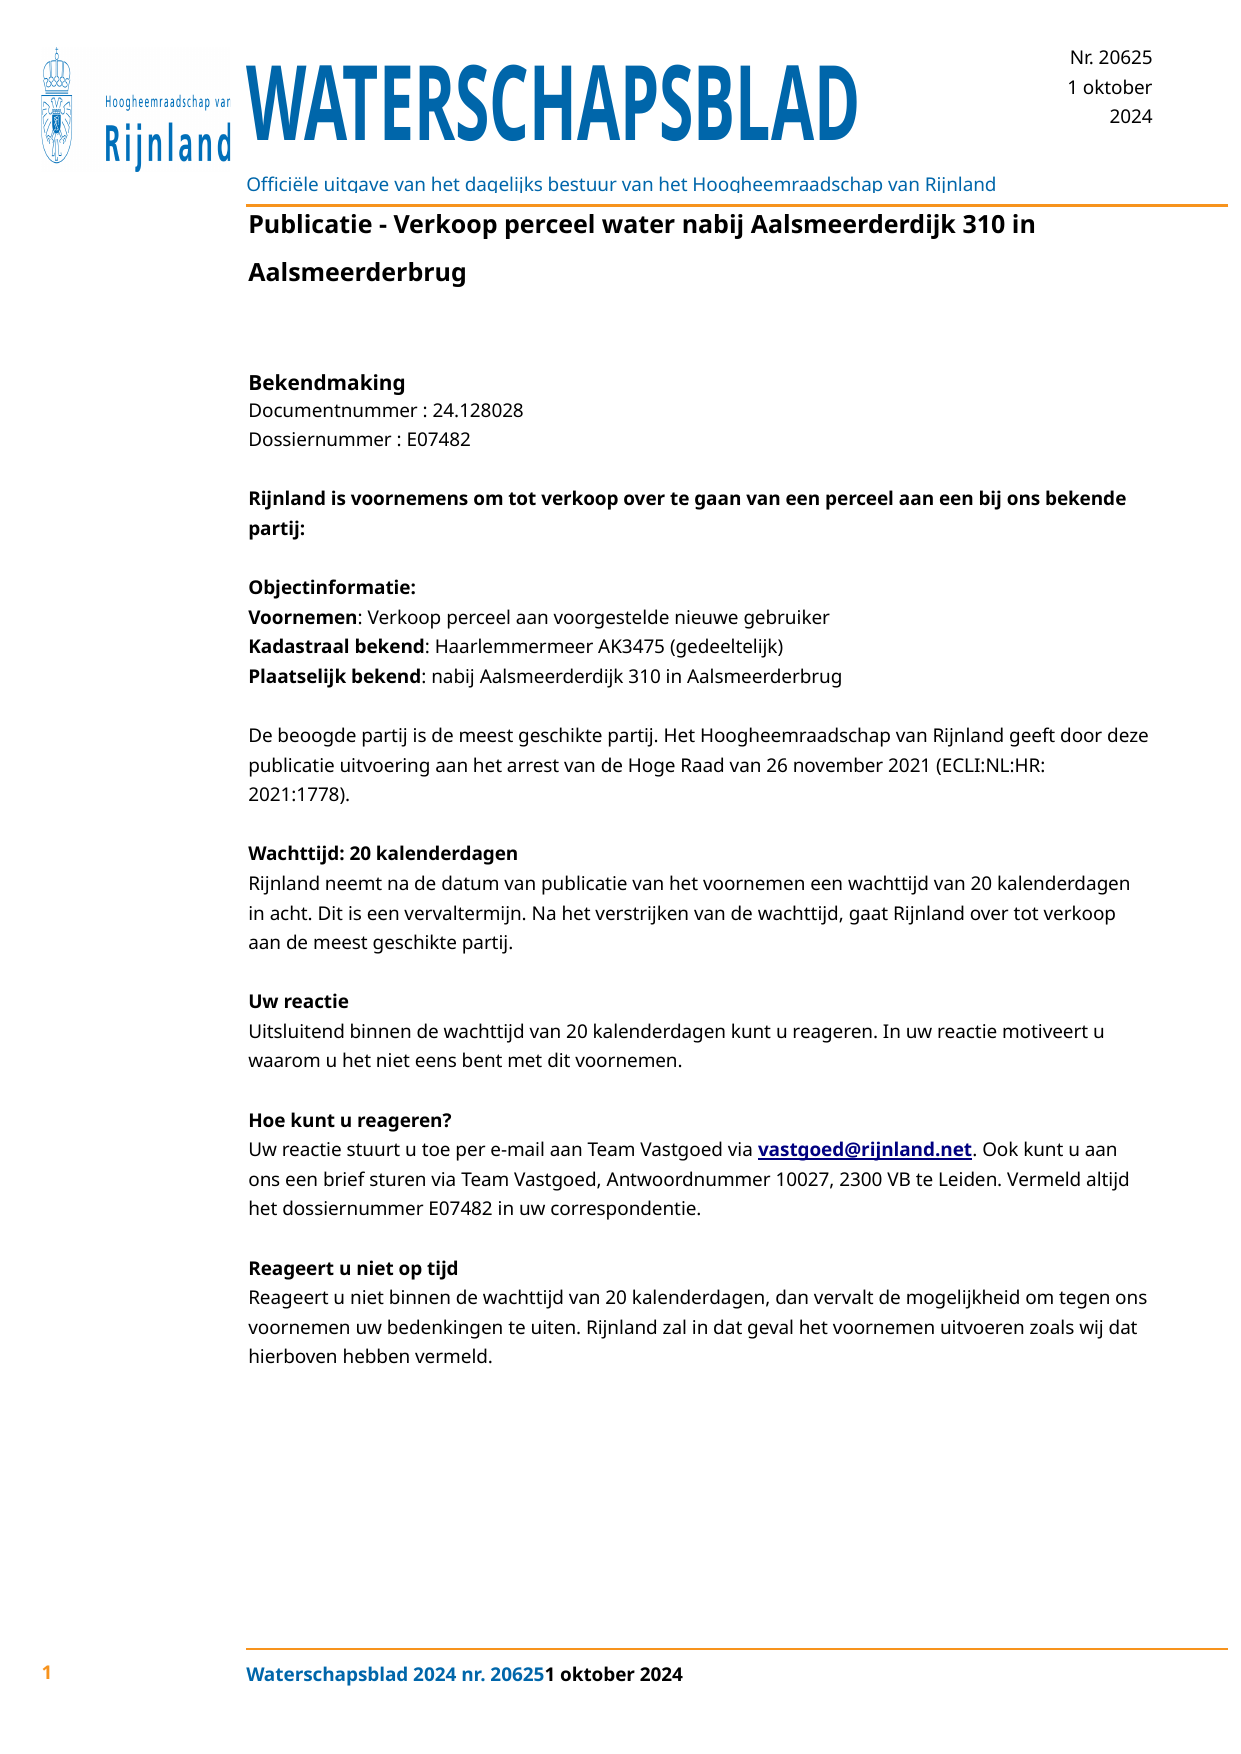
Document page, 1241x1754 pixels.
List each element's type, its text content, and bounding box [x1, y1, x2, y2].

text Kadastraal bekend: Haarlemmermeer AK3475 (gedeeltelijk) [248, 633, 1152, 659]
text Uw reactie stuurt u toe per e-mail aan Team Vastgoed via vastgoed@rijnland.net. Ook kunt u aan ons een brief sturen via Team Vastgoed, Antwoordnummer 10027, 2300 VB te Leiden. Vermeld altijd het dossiernummer E07482 in uw correspondentie. [248, 1136, 1152, 1221]
text Uitsluitend binnen de wachttijd van 20 kalenderdagen kunt u reageren. In uw reactie motiveert u waarom u het niet eens bent met dit voornemen. [248, 1018, 1152, 1073]
text Publicatie - Verkoop perceel water nabij Aalsmeerderdijk 310 in Aalsmeerderbrug [248, 207, 1152, 288]
text Objectinformatie: [248, 574, 1152, 600]
text Rijnland is voornemens om tot verkoop over te gaan van een perceel aan een bij ons bekende partij: [248, 486, 1152, 541]
text Documentnummer : 24.128028 [248, 397, 1152, 422]
text De beoogde partij is de meest geschikte partij. Het Hoogheemraadschap van Rijnland geeft door deze publicatie uitvoering aan het arrest van de Hoge Raad van 26 november 2021 (ECLI:NL:HR: 2021:1778). [248, 722, 1152, 807]
text Voornemen: Verkoop perceel aan voorgestelde nieuwe gebruiker [248, 604, 1152, 629]
text Reageert u niet binnen de wachttijd van 20 kalenderdagen, dan vervalt de mogelijkheid om tegen ons voornemen uw bedenkingen te uiten. Rijnland zal in dat geval het voornemen uitvoeren zoals wij dat hierboven hebben vermeld. [248, 1284, 1152, 1369]
text Dossiernummer : E07482 [248, 426, 1152, 452]
text Rijnland neemt na de datum van publicatie van het voornemen een wachttijd van 20 kalenderdagen in acht. Dit is een vervaltermijn. Na het verstrijken van de wachttijd, gaat Rijnland over tot verkoop aan de meest geschikte partij. [248, 870, 1152, 955]
text Bekendmaking [248, 368, 1152, 397]
picture [41, 47, 231, 172]
text Wachttijd: 20 kalenderdagen [248, 841, 1152, 866]
text Plaatselijk bekend: nabij Aalsmeerderdijk 310 in Aalsmeerderbrug [248, 663, 1152, 689]
text Reageert u niet op tijd [248, 1255, 1152, 1280]
text Uw reactie [248, 988, 1152, 1014]
text Hoe kunt u reageren? [248, 1107, 1152, 1132]
